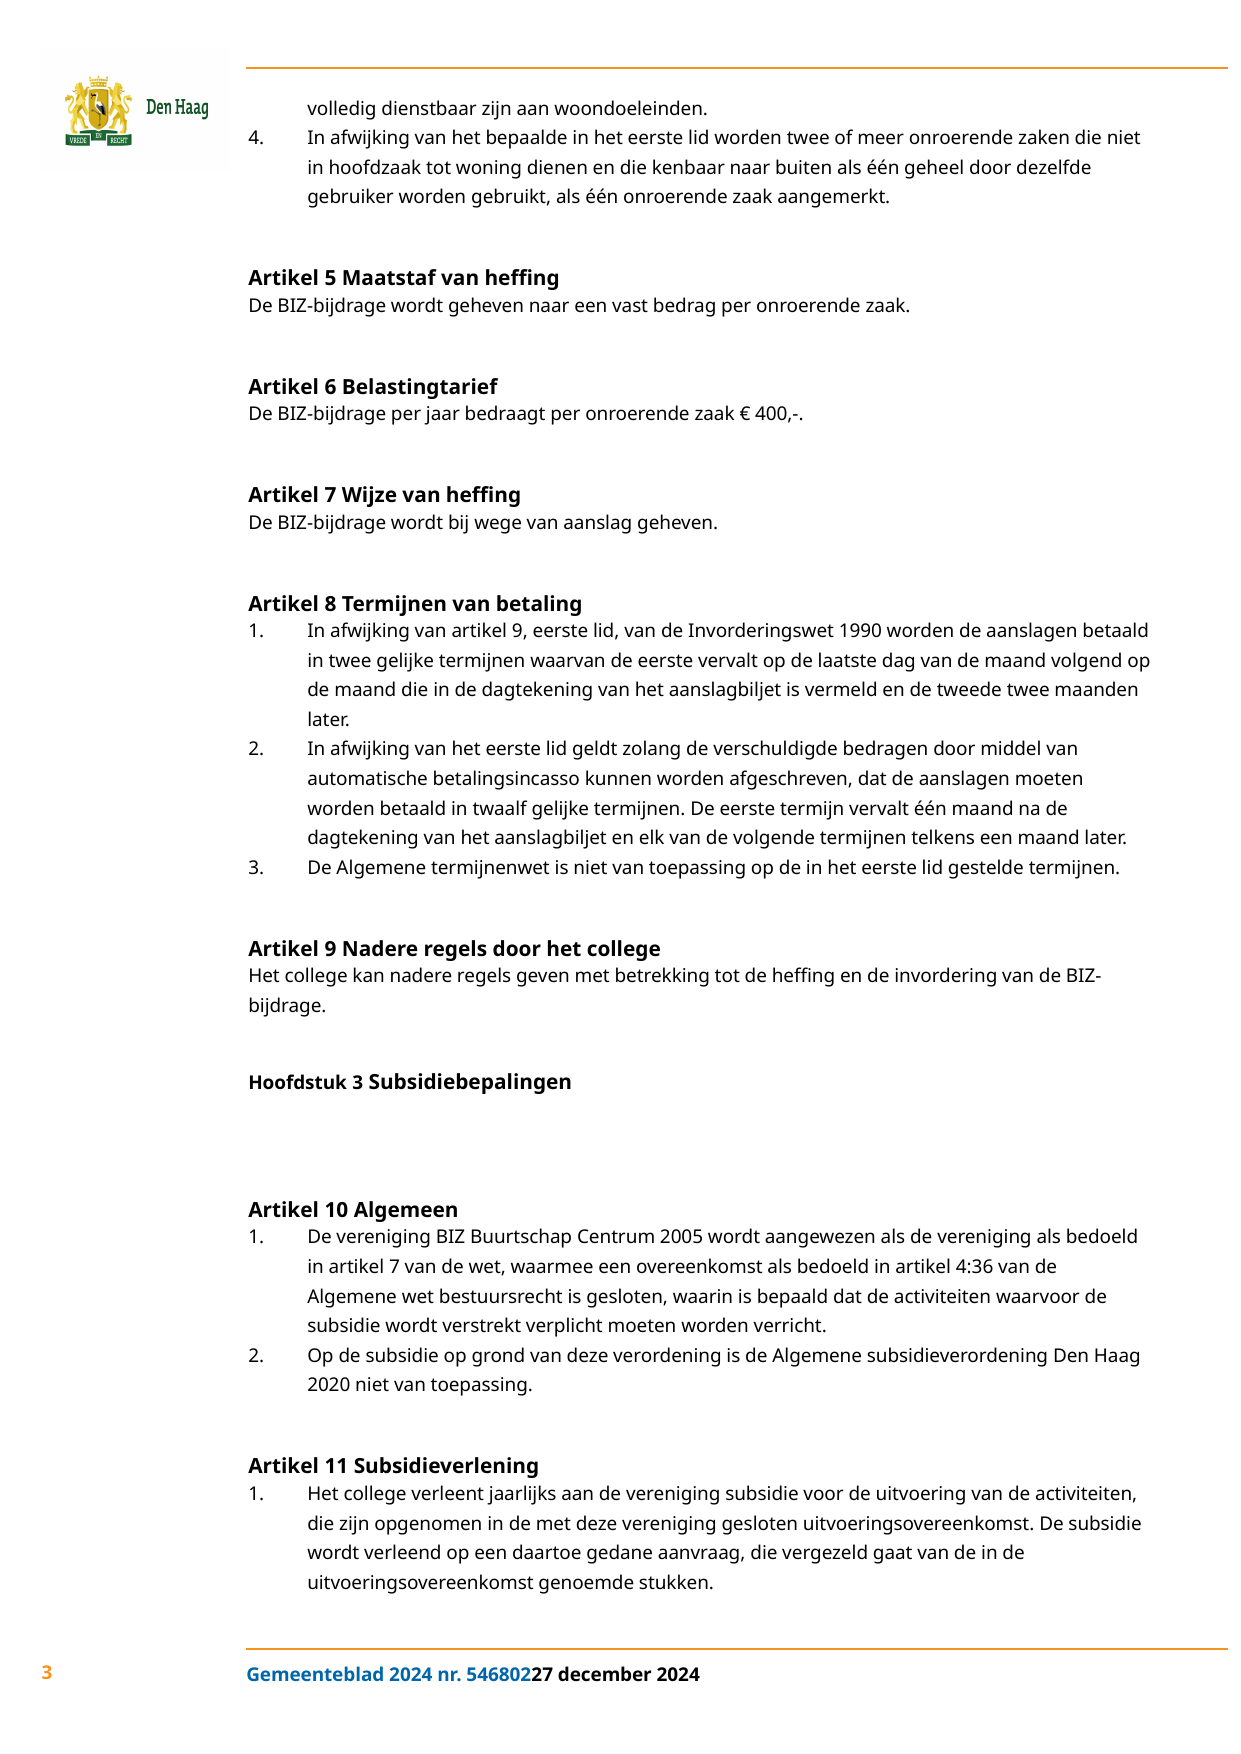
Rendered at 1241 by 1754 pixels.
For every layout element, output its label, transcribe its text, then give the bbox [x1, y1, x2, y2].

text Het college kan nadere regels geven met betrekking tot de heffing en de invordering van de BIZ-bijdrage. [248, 962, 1152, 1018]
list Het college verleent jaarlijks aan de vereniging subsidie voor de uitvoering van de activiteiten, die zijn opgenomen in de met deze vereniging gesloten uitvoeringsovereenkomst. De subsidie wordt verleend op een daartoe gedane aanvraag, die vergezeld gaat van de in de uitvoeringsovereenkomst genoemde stukken. [248, 1480, 1152, 1594]
text Artikel 8 Termijnen van betaling [248, 589, 1152, 617]
list In afwijking van het eerste lid geldt zolang de verschuldigde bedragen door middel van automatische betalingsincasso kunnen worden afgeschreven, dat de aanslagen moeten worden betaald in twaalf gelijke termijnen. De eerste termijn vervalt één maand na de dagtekening van het aanslagbiljet en elk van de volgende termijnen telkens een maand later. [248, 736, 1152, 850]
text Artikel 6 Belastingtarief [248, 372, 1152, 400]
list De Algemene termijnenwet is niet van toepassing op de in het eerste lid gestelde termijnen. [248, 854, 1152, 880]
text Hoofdstuk 3 Subsidiebepalingen [248, 1067, 1152, 1096]
text Artikel 7 Wijze van heffing [248, 480, 1152, 509]
list Op de subsidie op grond van deze verordening is de Algemene subsidieverordening Den Haag 2020 niet van toepassing. [248, 1342, 1152, 1397]
text De BIZ-bijdrage wordt geheven naar een vast bedrag per onroerende zaak. [248, 292, 1152, 318]
text De BIZ-bijdrage wordt bij wege van aanslag geheven. [248, 509, 1152, 534]
text Artikel 5 Maatstaf van heffing [248, 263, 1152, 292]
list In afwijking van artikel 9, eerste lid, van de Invorderingswet 1990 worden de aanslagen betaald in twee gelijke termijnen waarvan de eerste vervalt op de laatste dag van de maand volgend op de maand die in de dagtekening van het aanslagbiljet is vermeld en de tweede twee maanden later. [248, 617, 1152, 732]
text Artikel 10 Algemeen [248, 1195, 1152, 1224]
text De BIZ-bijdrage per jaar bedraagt per onroerende zaak € 400,-. [248, 400, 1152, 426]
picture [41, 47, 231, 172]
list In afwijking van het bepaalde in het eerste lid worden twee of meer onroerende zaken die niet in hoofdzaak tot woning dienen en die kenbaar naar buiten als één geheel door dezelfde gebruiker worden gebruikt, als één onroerende zaak aangemerkt. [248, 124, 1152, 209]
list volledig dienstbaar zijn aan woondoeleinden. [248, 95, 1152, 121]
text Artikel 11 Subsidieverlening [248, 1452, 1152, 1480]
text Artikel 9 Nadere regels door het college [248, 934, 1152, 962]
list De vereniging BIZ Buurtschap Centrum 2005 wordt aangewezen als de vereniging als bedoeld in artikel 7 van de wet, waarmee een overeenkomst als bedoeld in artikel 4:36 van de Algemene wet bestuursrecht is gesloten, waarin is bepaald dat de activiteiten waarvoor de subsidie wordt verstrekt verplicht moeten worden verricht. [248, 1224, 1152, 1338]
